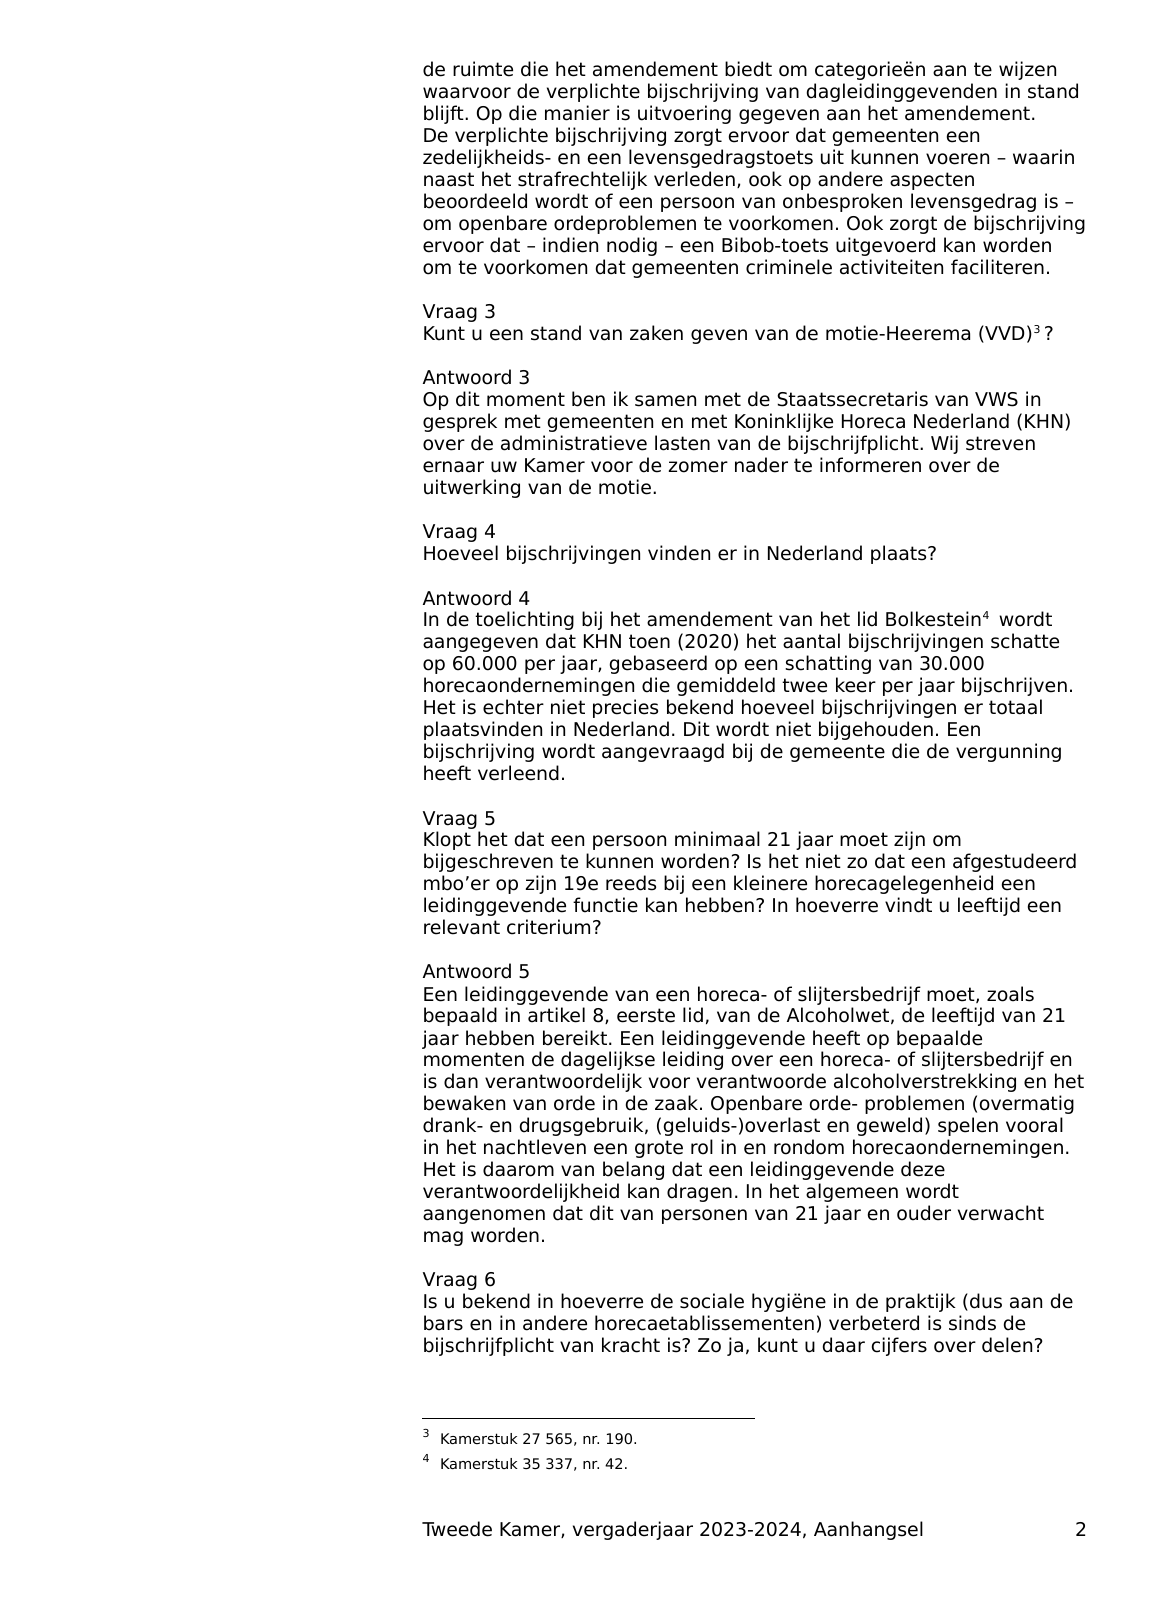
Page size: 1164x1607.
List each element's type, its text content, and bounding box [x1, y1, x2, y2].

text Hoeveel bijschrijvingen vinden er in Nederland plaats? [422, 543, 1087, 565]
text Vraag 6 [422, 1269, 1087, 1291]
text De verplichte bijschrijving zorgt ervoor dat gemeenten een zedelijkheids- en een levensgedragstoets uit kunnen voeren – waarin naast het strafrechtelijk verleden, ook op andere aspecten beoordeeld wordt of een persoon van onbesproken levensgedrag is – om openbare ordeproblemen te voorkomen. Ook zorgt de bijschrijving ervoor dat – indien nodig – een Bibob-toets uitgevoerd kan worden om te voorkomen dat gemeenten criminele activiteiten faciliteren. [422, 125, 1087, 279]
text Antwoord 3 [422, 367, 1087, 389]
text In de toelichting bij het amendement van het lid Bolkestein wordt aangegeven dat KHN toen (2020) het aantal bijschrijvingen schatte op 60.000 per jaar, gebaseerd op een schatting van 30.000 horecaondernemingen die gemiddeld twee keer per jaar bijschrijven. [422, 609, 1087, 697]
text Vraag 4 [422, 521, 1087, 543]
text Vraag 5 [422, 807, 1087, 829]
text Het is echter niet precies bekend hoeveel bijschrijvingen er totaal plaatsvinden in Nederland. Dit wordt niet bijgehouden. Een bijschrijving wordt aangevraagd bij de gemeente die de vergunning heeft verleend. [422, 697, 1087, 785]
text Antwoord 5 [422, 961, 1087, 983]
text Een leidinggevende van een horeca- of slijtersbedrijf moet, zoals bepaald in artikel 8, eerste lid, van de Alcoholwet, de leeftijd van 21 jaar hebben bereikt. Een leidinggevende heeft op bepaalde momenten de dagelijkse leiding over een horeca- of slijtersbedrijf en is dan verantwoordelijk voor verantwoorde alcoholverstrekking en het bewaken van orde in de zaak. Openbare orde- problemen (overmatig drank- en drugsgebruik, (geluids-)overlast en geweld) spelen vooral in het nachtleven een grote rol in en rondom horecaondernemingen. Het is daarom van belang dat een leidinggevende deze verantwoordelijkheid kan dragen. In het algemeen wordt aangenomen dat dit van personen van 21 jaar en ouder verwacht mag worden. [422, 983, 1087, 1247]
text Kamerstuk 35 337, nr. 42. [422, 1452, 1087, 1474]
text Vraag 3 [422, 301, 1087, 323]
text Is u bekend in hoeverre de sociale hygiëne in de praktijk (dus aan de bars en in andere horecaetablissementen) verbeterd is sinds de bijschrijfplicht van kracht is? Zo ja, kunt u daar cijfers over delen? [422, 1291, 1087, 1357]
text Kunt u een stand van zaken geven van de motie-Heerema (VVD)? [422, 323, 1087, 345]
text Kamerstuk 27 565, nr. 190. [422, 1427, 1087, 1449]
text de ruimte die het amendement biedt om categorieën aan te wijzen waarvoor de verplichte bijschrijving van dagleidinggevenden in stand blijft. Op die manier is uitvoering gegeven aan het amendement. [422, 59, 1087, 125]
text Antwoord 4 [422, 587, 1087, 609]
text Klopt het dat een persoon minimaal 21 jaar moet zijn om bijgeschreven te kunnen worden? Is het niet zo dat een afgestudeerd mbo’er op zijn 19e reeds bij een kleinere horecagelegenheid een leidinggevende functie kan hebben? In hoeverre vindt u leeftijd een relevant criterium? [422, 829, 1087, 939]
text Op dit moment ben ik samen met de Staatssecretaris van VWS in gesprek met gemeenten en met Koninklijke Horeca Nederland (KHN) over de administratieve lasten van de bijschrijfplicht. Wij streven ernaar uw Kamer voor de zomer nader te informeren over de uitwerking van de motie. [422, 389, 1087, 499]
